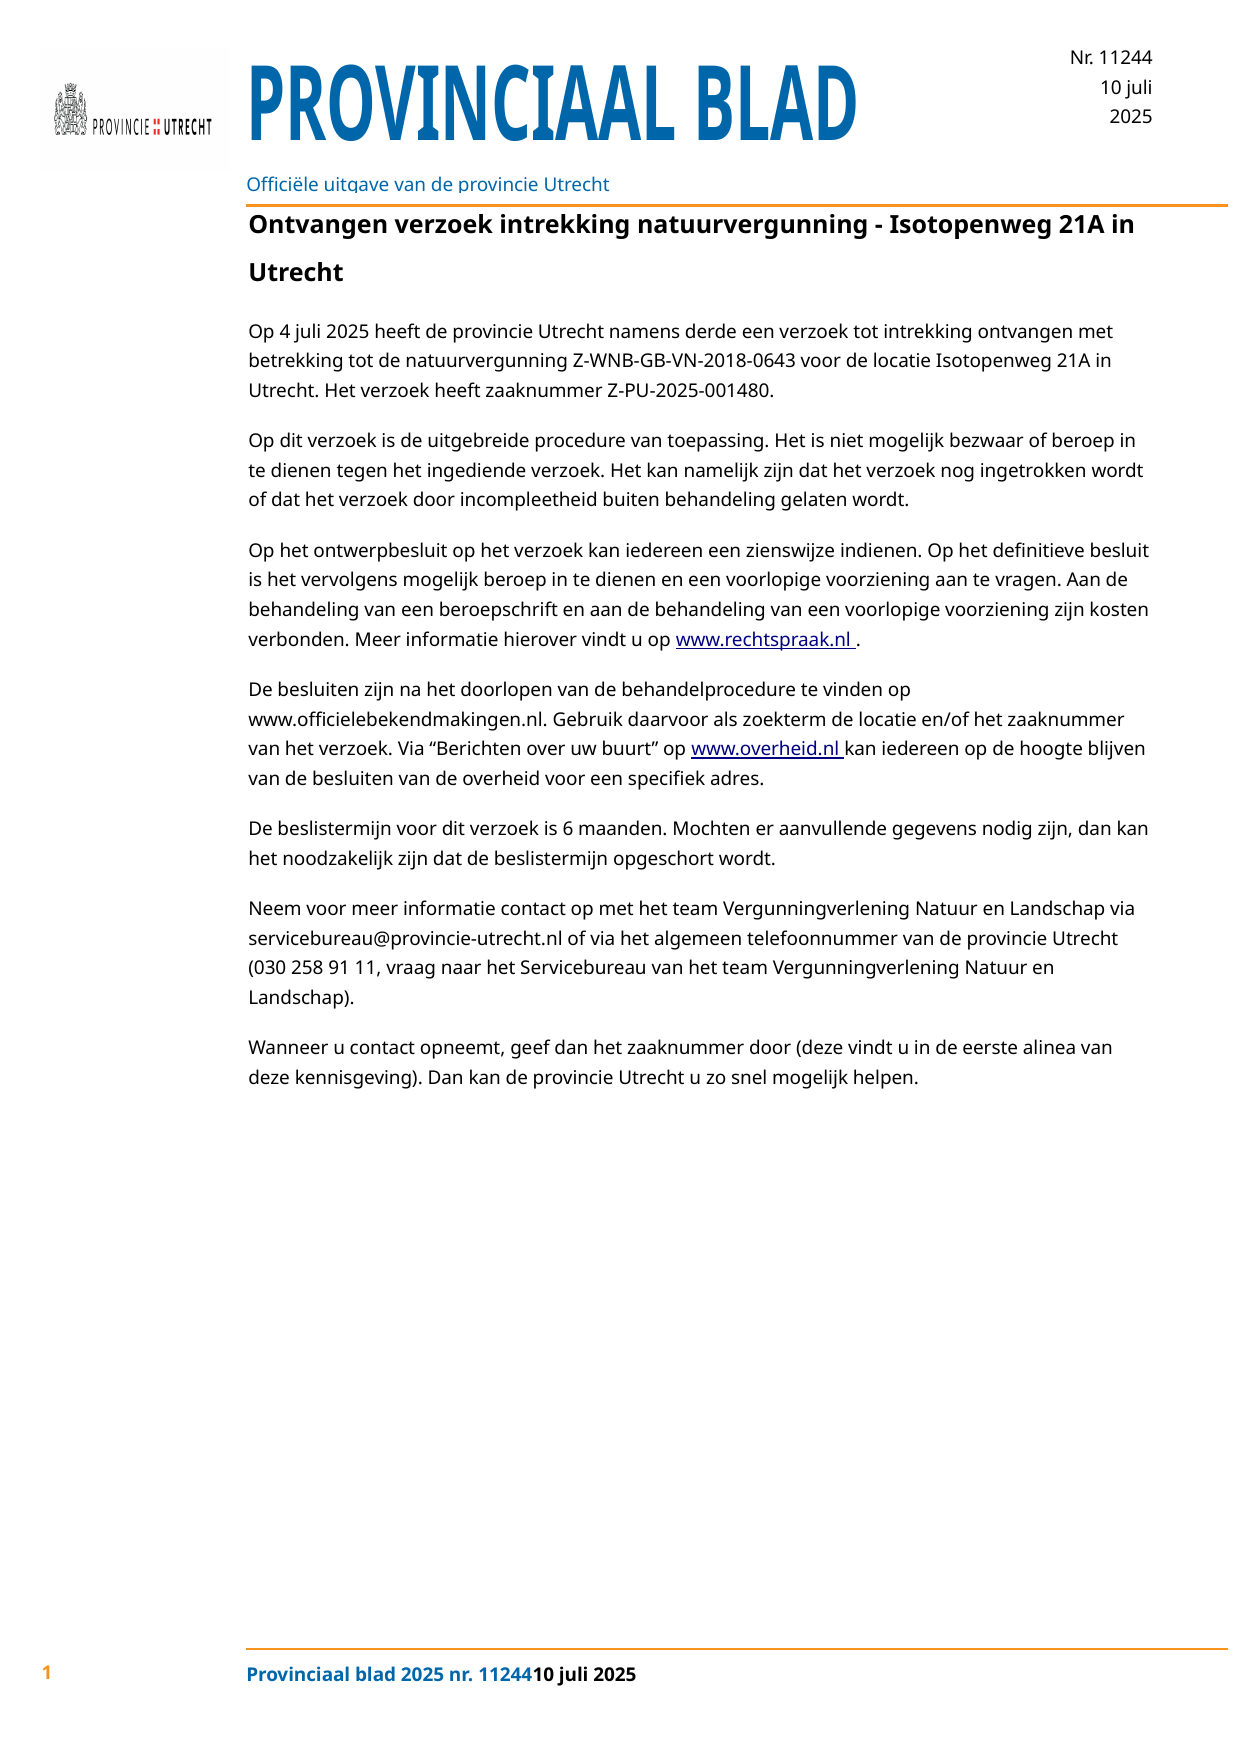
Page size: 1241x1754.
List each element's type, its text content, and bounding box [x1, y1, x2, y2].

text Wanneer u contact opneemt, geef dan het zaaknummer door (deze vindt u in de eerste alinea van deze kennisgeving). Dan kan de provincie Utrecht u zo snel mogelijk helpen. [248, 1034, 1152, 1090]
picture [41, 47, 231, 172]
text Neem voor meer informatie contact op met het team Vergunningverlening Natuur en Landschap via servicebureau@provincie-utrecht.nl of via het algemeen telefoonnummer van de provincie Utrecht (030 258 91 11, vraag naar het Servicebureau van het team Vergunningverlening Natuur en Landschap). [248, 895, 1152, 1010]
text De beslistermijn voor dit verzoek is 6 maanden. Mochten er aanvullende gegevens nodig zijn, dan kan het noodzakelijk zijn dat de beslistermijn opgeschort wordt. [248, 815, 1152, 871]
text Op 4 juli 2025 heeft de provincie Utrecht namens derde een verzoek tot intrekking ontvangen met betrekking tot de natuurvergunning Z-WNB-GB-VN-2018-0643 voor de locatie Isotopenweg 21A in Utrecht. Het verzoek heeft zaaknummer Z-PU-2025-001480. [248, 318, 1152, 403]
text Op het ontwerpbesluit op het verzoek kan iedereen een zienswijze indienen. Op het definitieve besluit is het vervolgens mogelijk beroep in te dienen en een voorlopige voorziening aan te vragen. Aan de behandeling van een beroepschrift en aan de behandeling van een voorlopige voorziening zijn kosten verbonden. Meer informatie hierover vindt u op www.rechtspraak.nl . [248, 537, 1152, 652]
text Ontvangen verzoek intrekking natuurvergunning - Isotopenweg 21A in Utrecht [248, 207, 1152, 288]
text Op dit verzoek is de uitgebreide procedure van toepassing. Het is niet mogelijk bezwaar of beroep in te dienen tegen het ingediende verzoek. Het kan namelijk zijn dat het verzoek nog ingetrokken wordt of dat het verzoek door incompleetheid buiten behandeling gelaten wordt. [248, 427, 1152, 512]
text De besluiten zijn na het doorlopen van de behandelprocedure te vinden op www.officielebekendmakingen.nl. Gebruik daarvoor als zoekterm de locatie en/of het zaaknummer van het verzoek. Via “Berichten over uw buurt” op www.overheid.nl kan iedereen op de hoogte blijven van de besluiten van de overheid voor een specifiek adres. [248, 676, 1152, 791]
